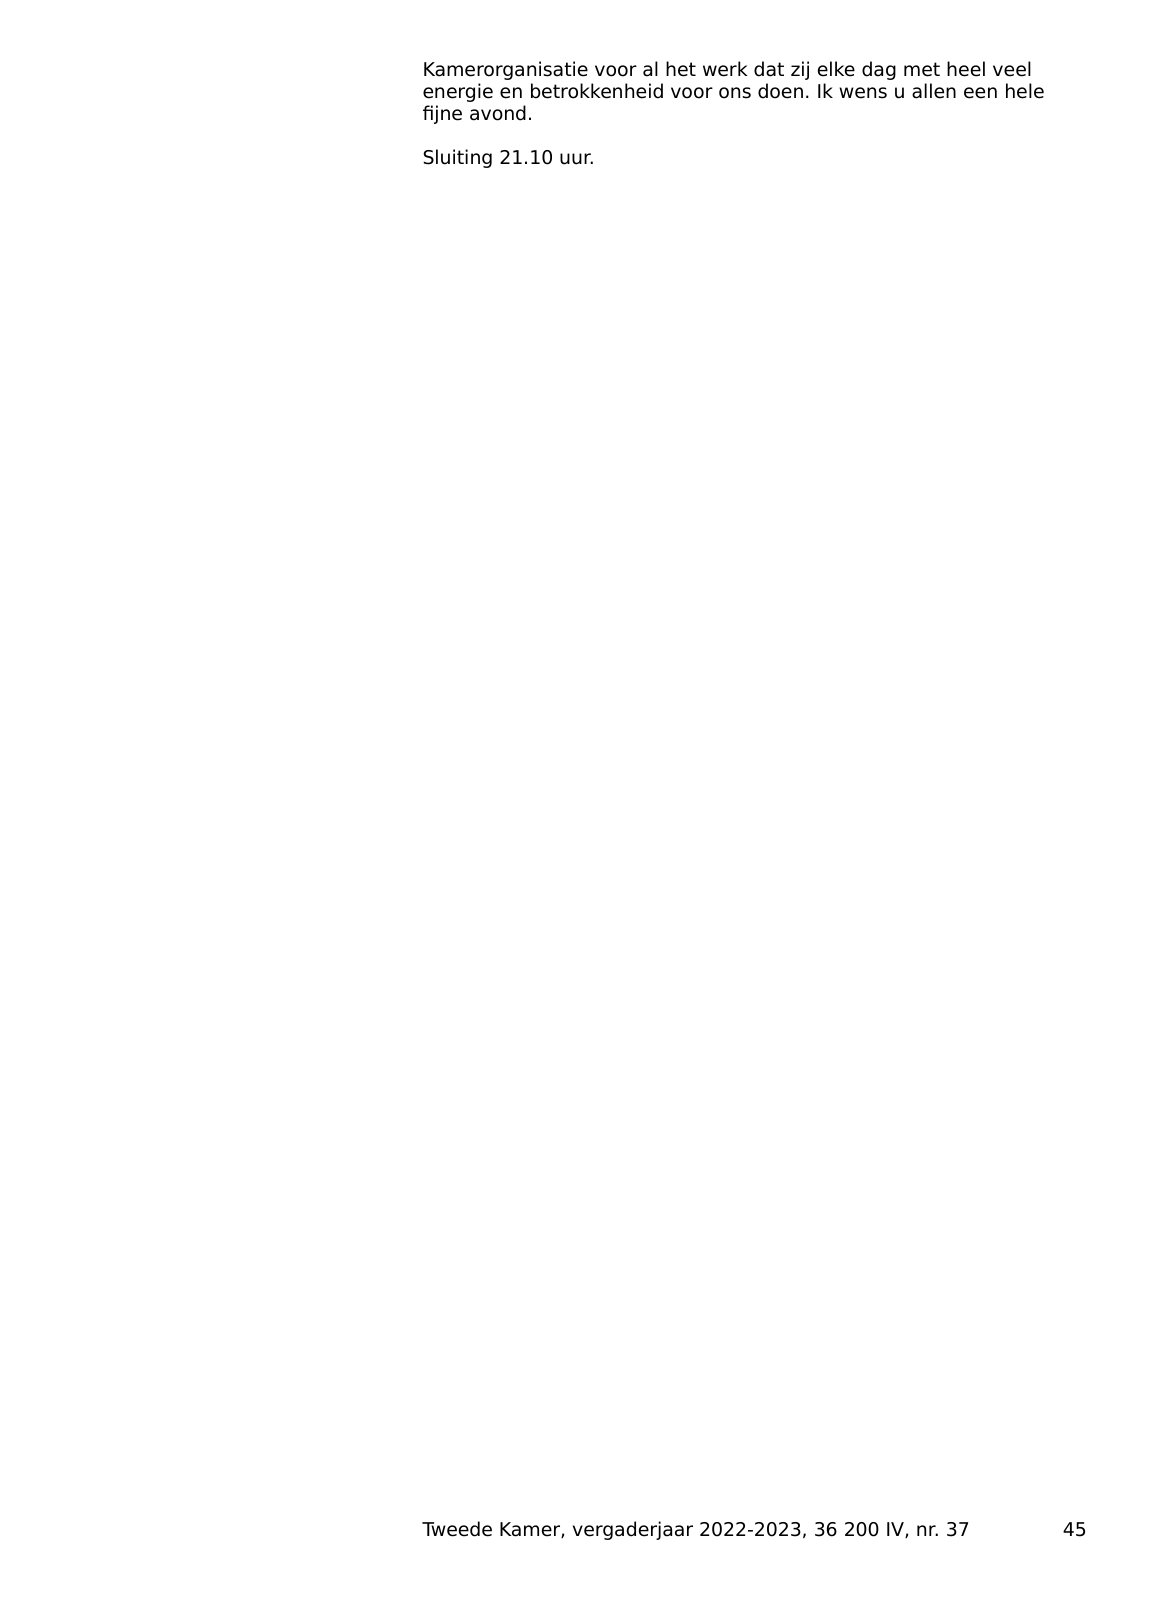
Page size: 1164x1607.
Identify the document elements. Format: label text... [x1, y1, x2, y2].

text Sluiting 21.10 uur. [422, 147, 1087, 169]
text Kamerorganisatie voor al het werk dat zij elke dag met heel veel energie en betrokkenheid voor ons doen. Ik wens u allen een hele fijne avond. [422, 59, 1087, 125]
